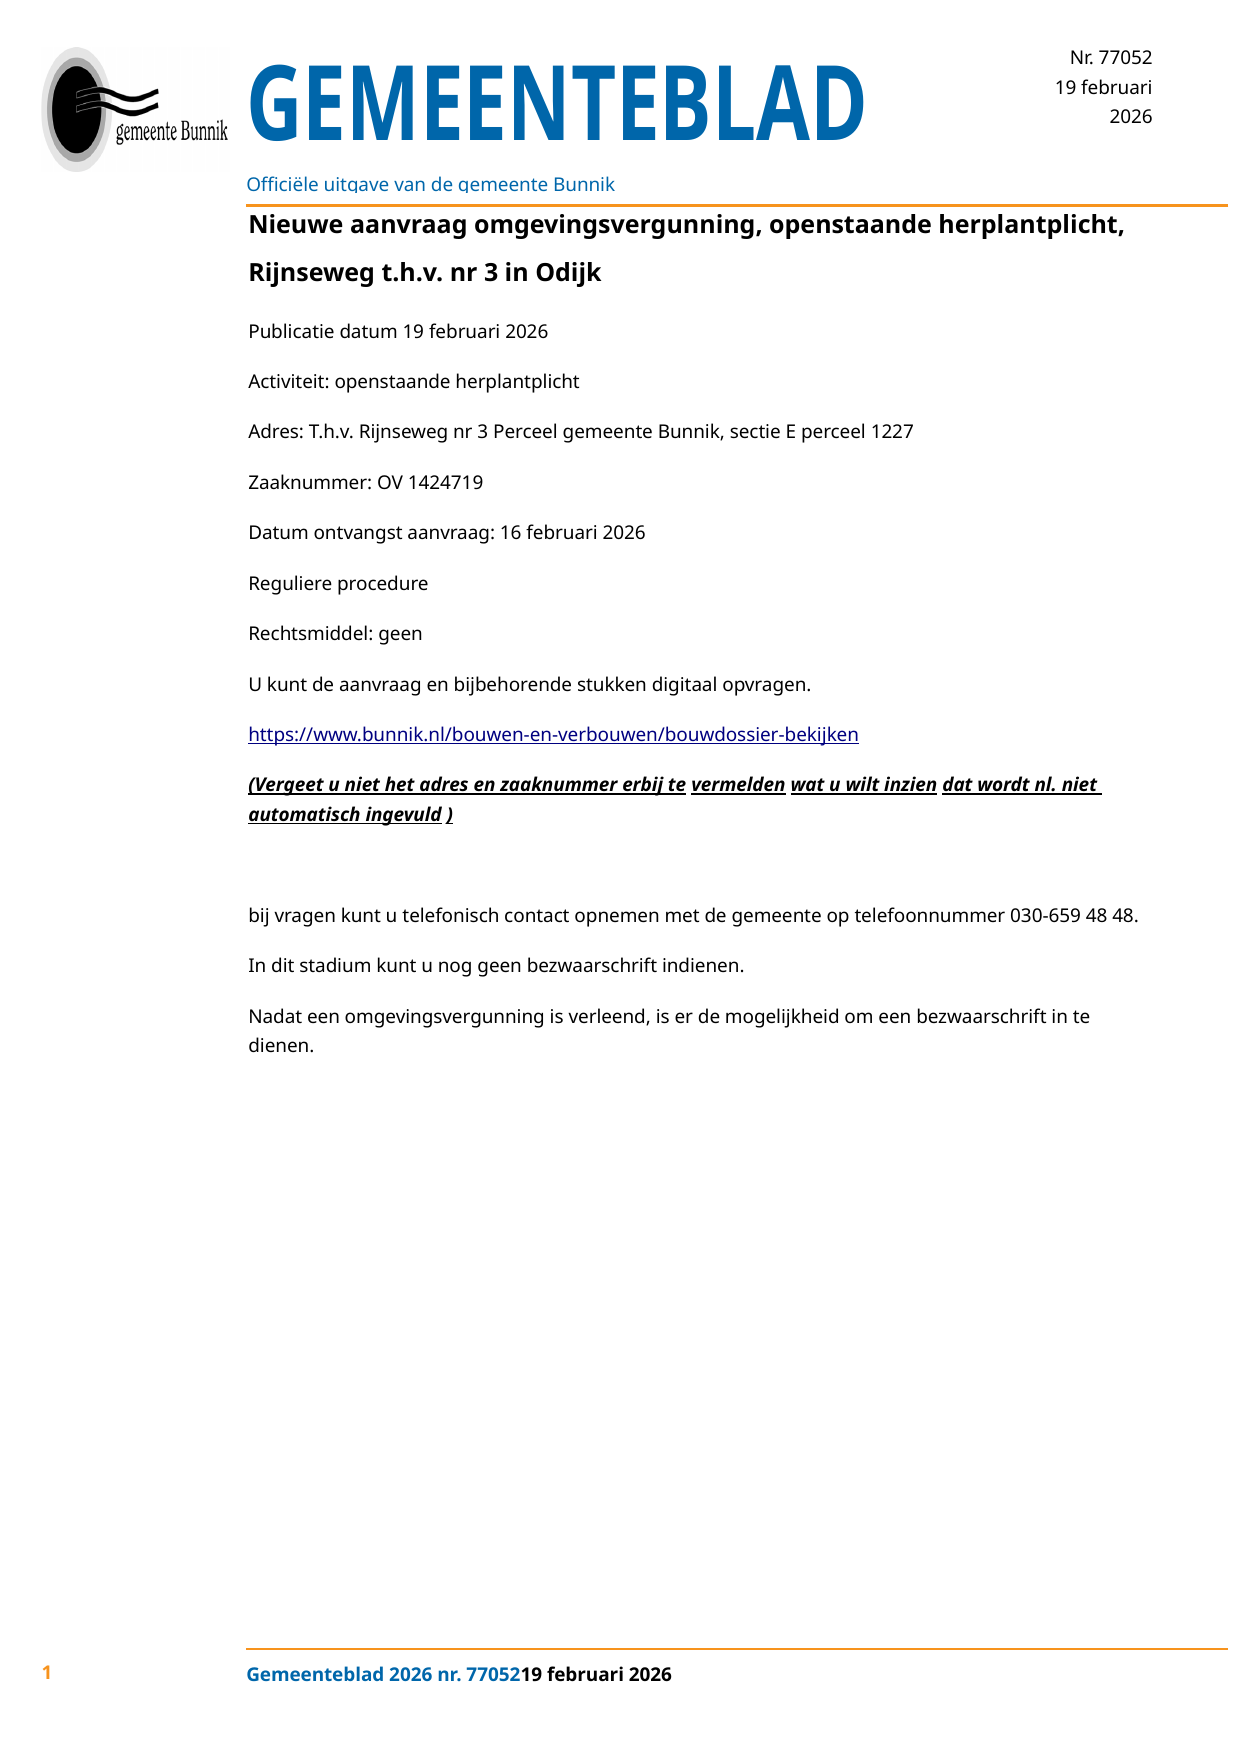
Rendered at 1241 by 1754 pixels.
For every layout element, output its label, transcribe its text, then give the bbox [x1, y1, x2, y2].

text Datum ontvangst aanvraag: 16 februari 2026 [248, 519, 1152, 545]
text Rechtsmiddel: geen [248, 620, 1152, 646]
text Zaaknummer: OV 1424719 [248, 469, 1152, 495]
text (Vergeet u niet het adres en zaaknummer erbij te vermelden wat u wilt inzien dat wordt nl. niet automatisch ingevuld ) [248, 772, 1152, 827]
text Activiteit: openstaande herplantplicht [248, 368, 1152, 394]
picture [41, 47, 231, 172]
text In dit stadium kunt u nog geen bezwaarschrift indienen. [248, 952, 1152, 978]
text Adres: T.h.v. Rijnseweg nr 3 Perceel gemeente Bunnik, sectie E perceel 1227 [248, 419, 1152, 444]
text https://www.bunnik.nl/bouwen-en-verbouwen/bouwdossier-bekijken [248, 721, 1152, 747]
text Nieuwe aanvraag omgevingsvergunning, openstaande herplantplicht, Rijnseweg t.h.v. nr 3 in Odijk [248, 207, 1152, 288]
text bij vragen kunt u telefonisch contact opnemen met de gemeente op telefoonnummer 030-659 48 48. [248, 902, 1152, 928]
text U kunt de aanvraag en bijbehorende stukken digitaal opvragen. [248, 671, 1152, 697]
text Reguliere procedure [248, 570, 1152, 596]
text Publicatie datum 19 februari 2026 [248, 318, 1152, 344]
text Nadat een omgevingsvergunning is verleend, is er de mogelijkheid om een bezwaarschrift in te dienen. [248, 1003, 1152, 1058]
